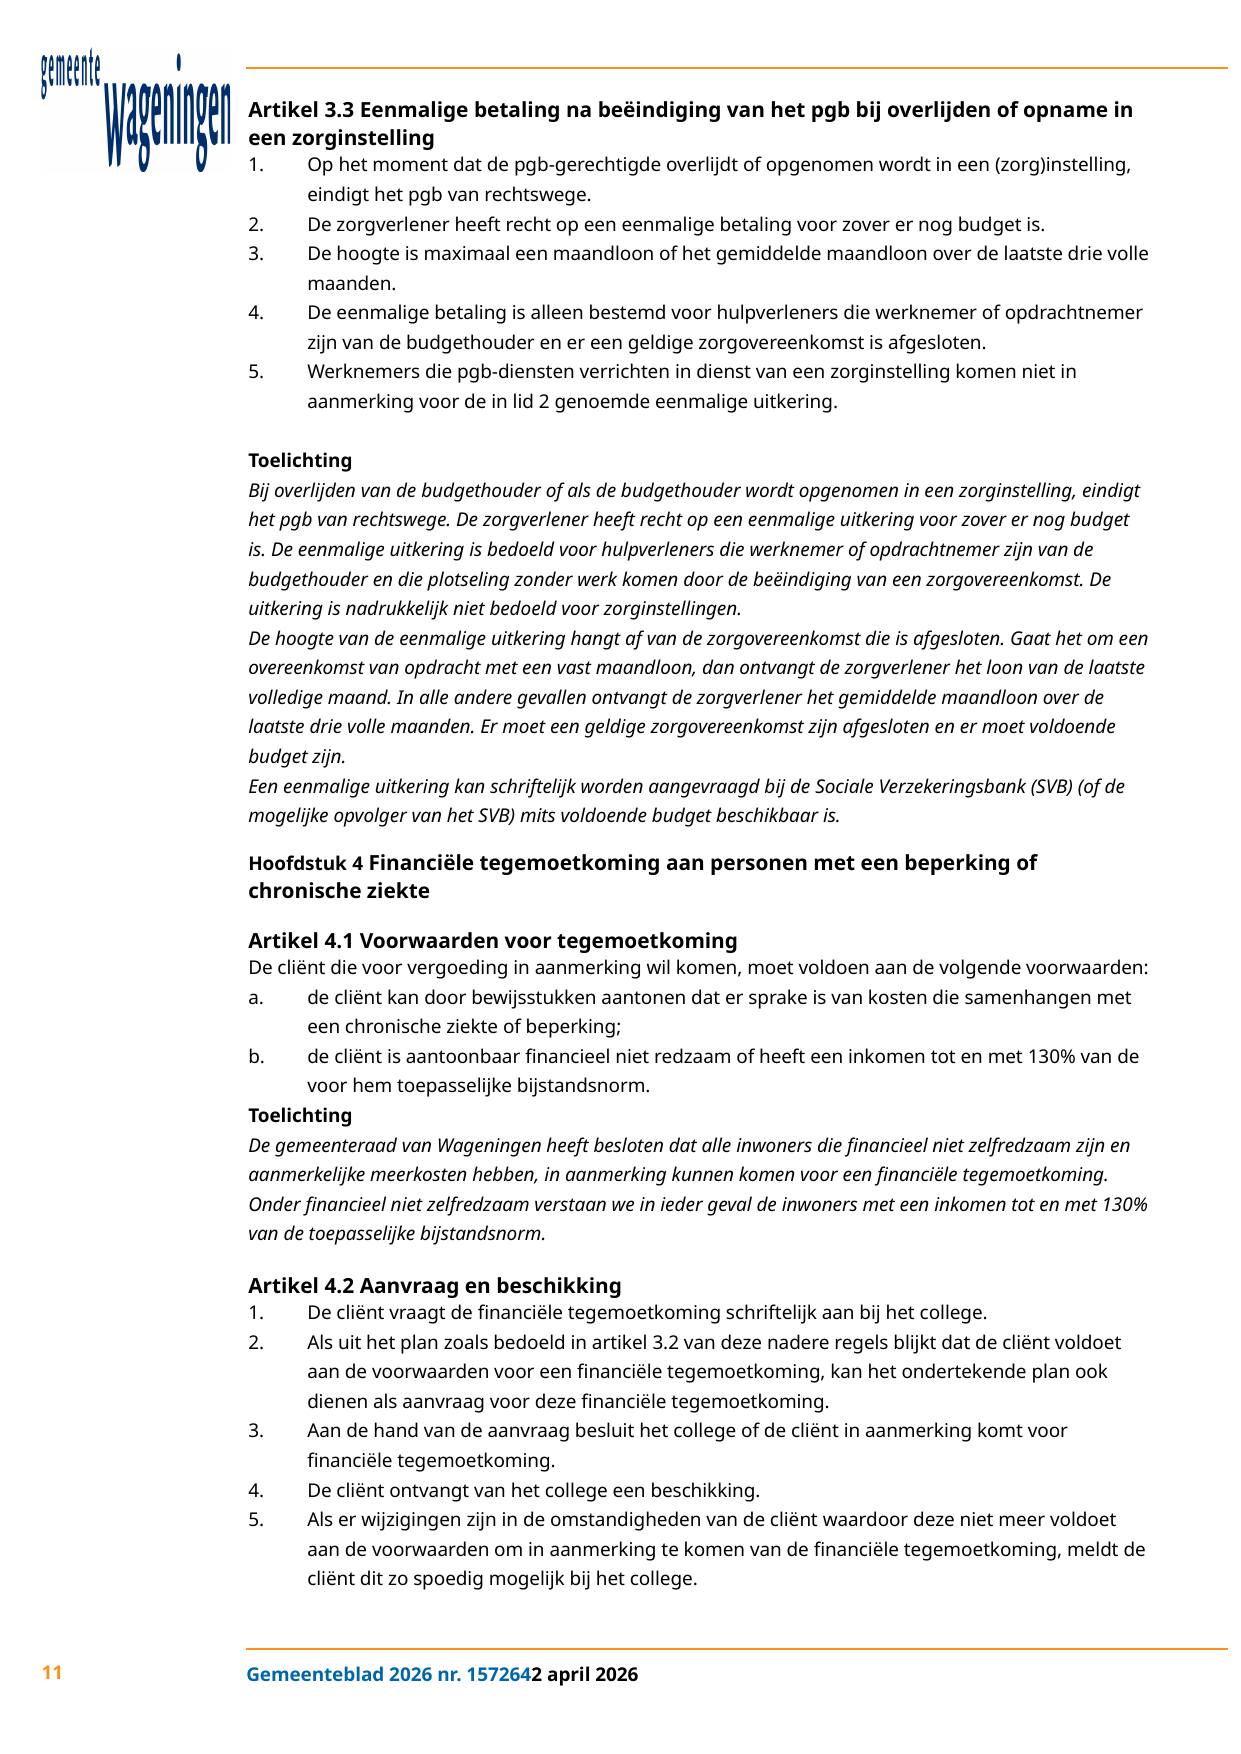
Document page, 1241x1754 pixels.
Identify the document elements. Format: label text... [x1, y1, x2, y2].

list de cliënt is aantoonbaar financieel niet redzaam of heeft een inkomen tot en met 130% van de voor hem toepasselijke bijstandsnorm. [248, 1043, 1152, 1098]
list Als uit het plan zoals bedoeld in artikel 3.2 van deze nadere regels blijkt dat de cliënt voldoet aan de voorwaarden voor een financiële tegemoetkoming, kan het ondertekende plan ook dienen als aanvraag voor deze financiële tegemoetkoming. [248, 1329, 1152, 1414]
text De cliënt die voor vergoeding in aanmerking wil komen, moet voldoen aan de volgende voorwaarden: [248, 954, 1152, 980]
list Als er wijzigingen zijn in de omstandigheden van de cliënt waardoor deze niet meer voldoet aan de voorwaarden om in aanmerking te komen van de financiële tegemoetkoming, meldt de cliënt dit zo spoedig mogelijk bij het college. [248, 1506, 1152, 1591]
text De hoogte van de eenmalige uitkering hangt af van de zorgovereenkomst die is afgesloten. Gaat het om een overeenkomst van opdracht met een vast maandloon, dan ontvangt de zorgverlener het loon van de laatste volledige maand. In alle andere gevallen ontvangt de zorgverlener het gemiddelde maandloon over de laatste drie volle maanden. Er moet een geldige zorgovereenkomst zijn afgesloten en er moet voldoende budget zijn. [248, 625, 1152, 769]
text Artikel 4.2 Aanvraag en beschikking [248, 1271, 1152, 1299]
text Artikel 3.3 Eenmalige betaling na beëindiging van het pgb bij overlijden of opname in een zorginstelling [248, 95, 1152, 152]
text Artikel 4.1 Voorwaarden voor tegemoetkoming [248, 926, 1152, 954]
list De cliënt ontvangt van het college een beschikking. [248, 1477, 1152, 1503]
list De cliënt vraagt de financiële tegemoetkoming schriftelijk aan bij het college. [248, 1299, 1152, 1325]
text Hoofdstuk 4 Financiële tegemoetkoming aan personen met een beperking of chronische ziekte [248, 848, 1152, 905]
list Op het moment dat de pgb-gerechtigde overlijdt of opgenomen wordt in een (zorg)instelling, eindigt het pgb van rechtswege. [248, 152, 1152, 207]
picture [41, 47, 231, 172]
list Aan de hand van de aanvraag besluit het college of de cliënt in aanmerking komt voor financiële tegemoetkoming. [248, 1418, 1152, 1473]
text Bij overlijden van de budgethouder of als de budgethouder wordt opgenomen in een zorginstelling, eindigt het pgb van rechtswege. De zorgverlener heeft recht op een eenmalige uitkering voor zover er nog budget is. De eenmalige uitkering is bedoeld voor hulpverleners die werknemer of opdrachtnemer zijn van de budgethouder en die plotseling zonder werk komen door de beëindiging van een zorgovereenkomst. De uitkering is nadrukkelijk niet bedoeld voor zorginstellingen. [248, 477, 1152, 621]
text Toelichting [248, 447, 1152, 473]
list De hoogte is maximaal een maandloon of het gemiddelde maandloon over de laatste drie volle maanden. [248, 240, 1152, 296]
list De eenmalige betaling is alleen bestemd voor hulpverleners die werknemer of opdrachtnemer zijn van de budgethouder en er een geldige zorgovereenkomst is afgesloten. [248, 299, 1152, 355]
list Werknemers die pgb-diensten verrichten in dienst van een zorginstelling komen niet in aanmerking voor de in lid 2 genoemde eenmalige uitkering. [248, 359, 1152, 414]
text De gemeenteraad van Wageningen heeft besloten dat alle inwoners die financieel niet zelfredzaam zijn en aanmerkelijke meerkosten hebben, in aanmerking kunnen komen voor een financiële tegemoetkoming. Onder financieel niet zelfredzaam verstaan we in ieder geval de inwoners met een inkomen tot en met 130% van de toepasselijke bijstandsnorm. [248, 1132, 1152, 1246]
list De zorgverlener heeft recht op een eenmalige betaling voor zover er nog budget is. [248, 211, 1152, 237]
list de cliënt kan door bewijsstukken aantonen dat er sprake is van kosten die samenhangen met een chronische ziekte of beperking; [248, 984, 1152, 1039]
text Toelichting [248, 1102, 1152, 1128]
text Een eenmalige uitkering kan schriftelijk worden aangevraagd bij de Sociale Verzekeringsbank (SVB) (of de mogelijke opvolger van het SVB) mits voldoende budget beschikbaar is. [248, 773, 1152, 828]
